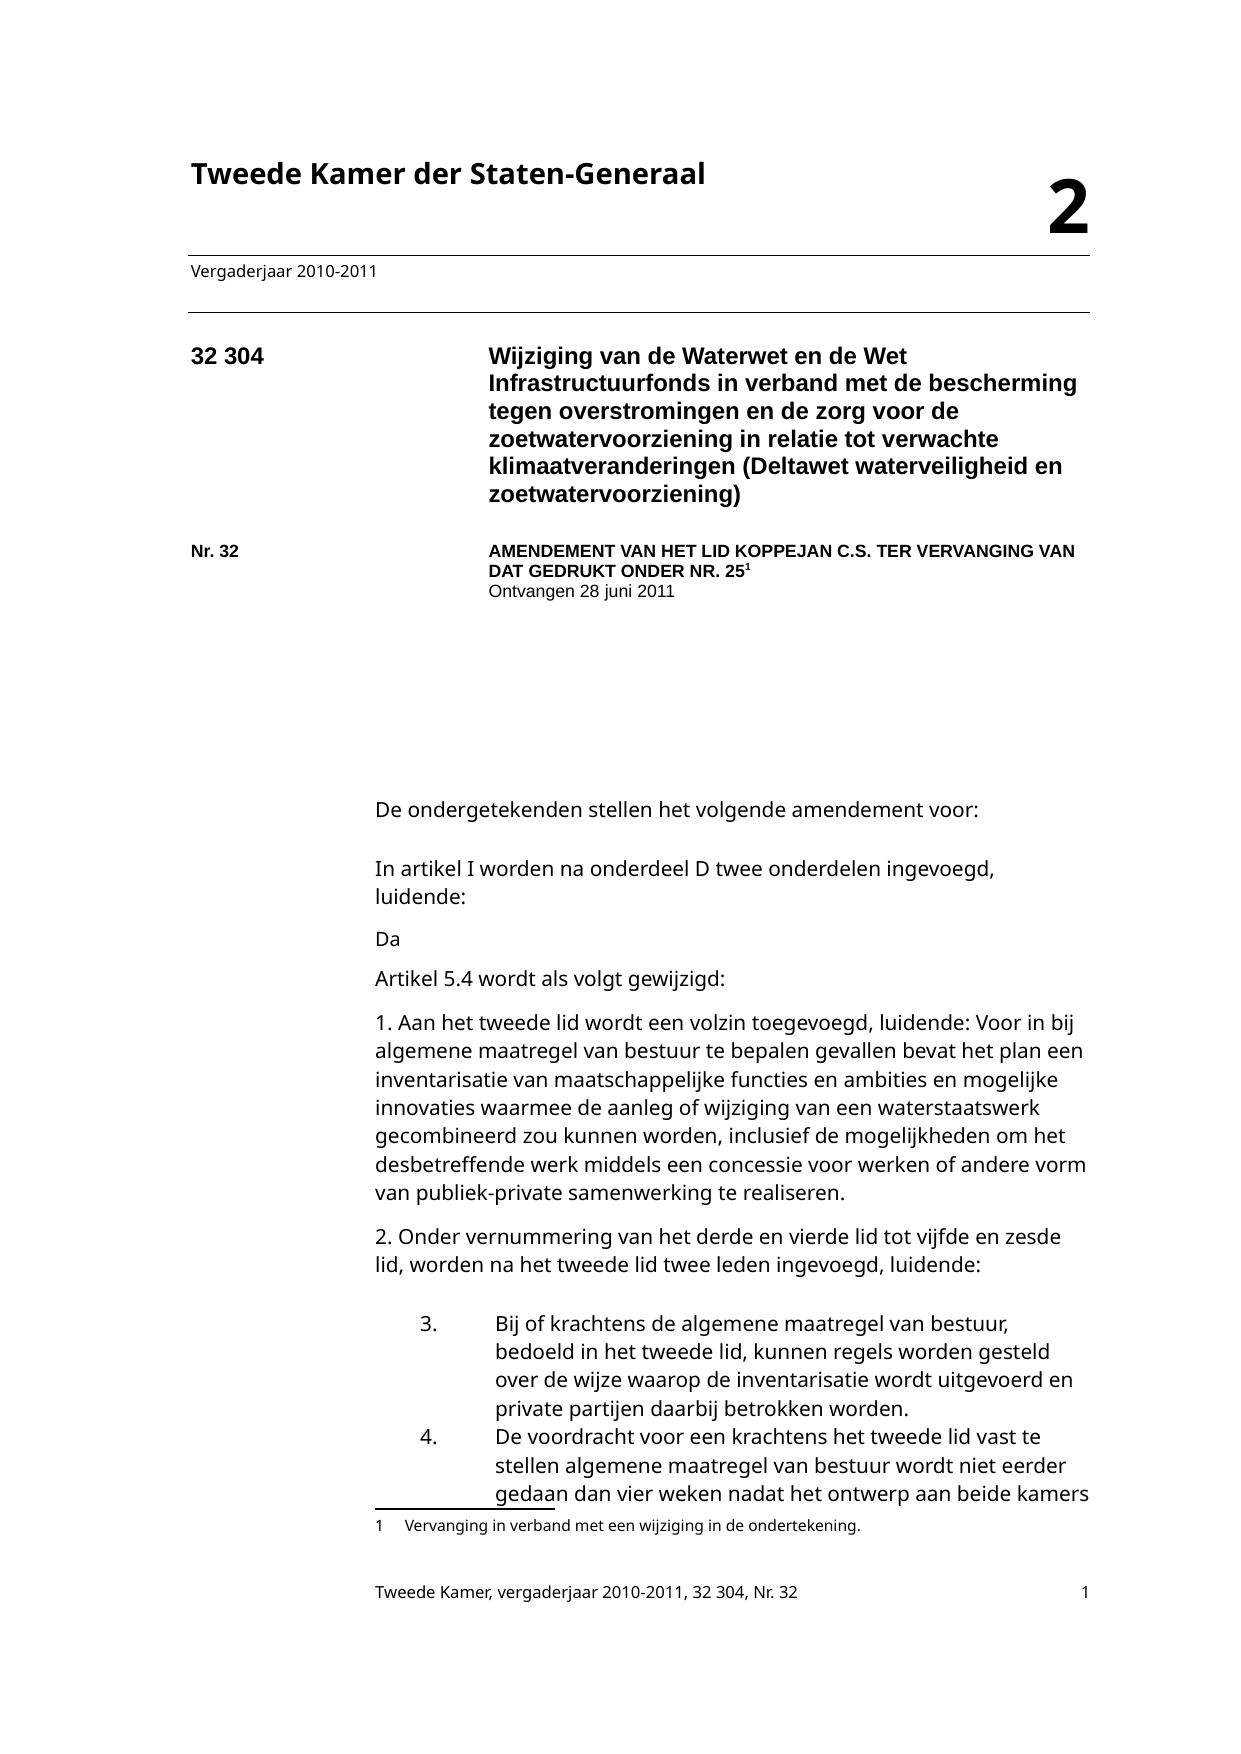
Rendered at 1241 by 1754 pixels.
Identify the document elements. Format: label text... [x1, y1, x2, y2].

table_header Tweede Kamer der Staten-Generaal [188, 150, 909, 255]
list De voordracht voor een krachtens het tweede lid vast te stellen algemene maatregel van bestuur wordt niet eerder gedaan dan vier weken nadat het ontwerp aan beide kamers [420, 1422, 1090, 1508]
table_cell Wijziging van de Waterwet en de Wet Infrastructuurfonds in verband met de bescherming tegen overstromingen en de zorg voor de zoetwatervoorziening in relatie tot verwachte klimaatveranderingen (Deltawet waterveiligheid en zoetwatervoorziening) [485, 339, 1090, 537]
table_cell [485, 313, 1090, 339]
table_header 2 [910, 150, 1090, 255]
text Da [375, 926, 1090, 953]
table_cell Nr. 32 [188, 538, 485, 677]
text 1. Aan het tweede lid wordt een volzin toegevoegd, luidende: Voor in bij algemene maatregel van bestuur te bepalen gevallen bevat het plan een inventarisatie van maatschappelijke functies en ambities en mogelijke innovaties waarmee de aanleg of wijziging van een waterstaatswerk gecombineerd zou kunnen worden, inclusief de mogelijkheden om het desbetreffende werk middels een concessie voor werken of andere vorm van publiek-private samenwerking te realiseren. [375, 1008, 1090, 1207]
text In artikel I worden na onderdeel D twee onderdelen ingevoegd, luidende: [375, 854, 1090, 911]
table_cell [188, 313, 485, 339]
text 2. Onder vernummering van het derde en vierde lid tot vijfde en zesde lid, worden na het tweede lid twee leden ingevoegd, luidende: [375, 1222, 1090, 1279]
text Artikel 5.4 wordt als volgt gewijzigd: [375, 964, 1090, 993]
table_cell Vergaderjaar 2010-2011 [188, 256, 485, 312]
table_cell [485, 256, 1090, 312]
table_cell 32 304 [188, 339, 485, 537]
list Bij of krachtens de algemene maatregel van bestuur, bedoeld in het tweede lid, kunnen regels worden gesteld over de wijze waarop de inventarisatie wordt uitgevoerd en private partijen daarbij betrokken worden. [420, 1309, 1090, 1422]
text De ondergetekenden stellen het volgende amendement voor: [375, 795, 1090, 824]
table_cell AMENDEMENT VAN HET LID KOPPEJAN C.S. TER VERVANGING VAN DAT GEDRUKT ONDER NR. 25 Ontvangen 28 juni 2011 [485, 538, 1090, 677]
